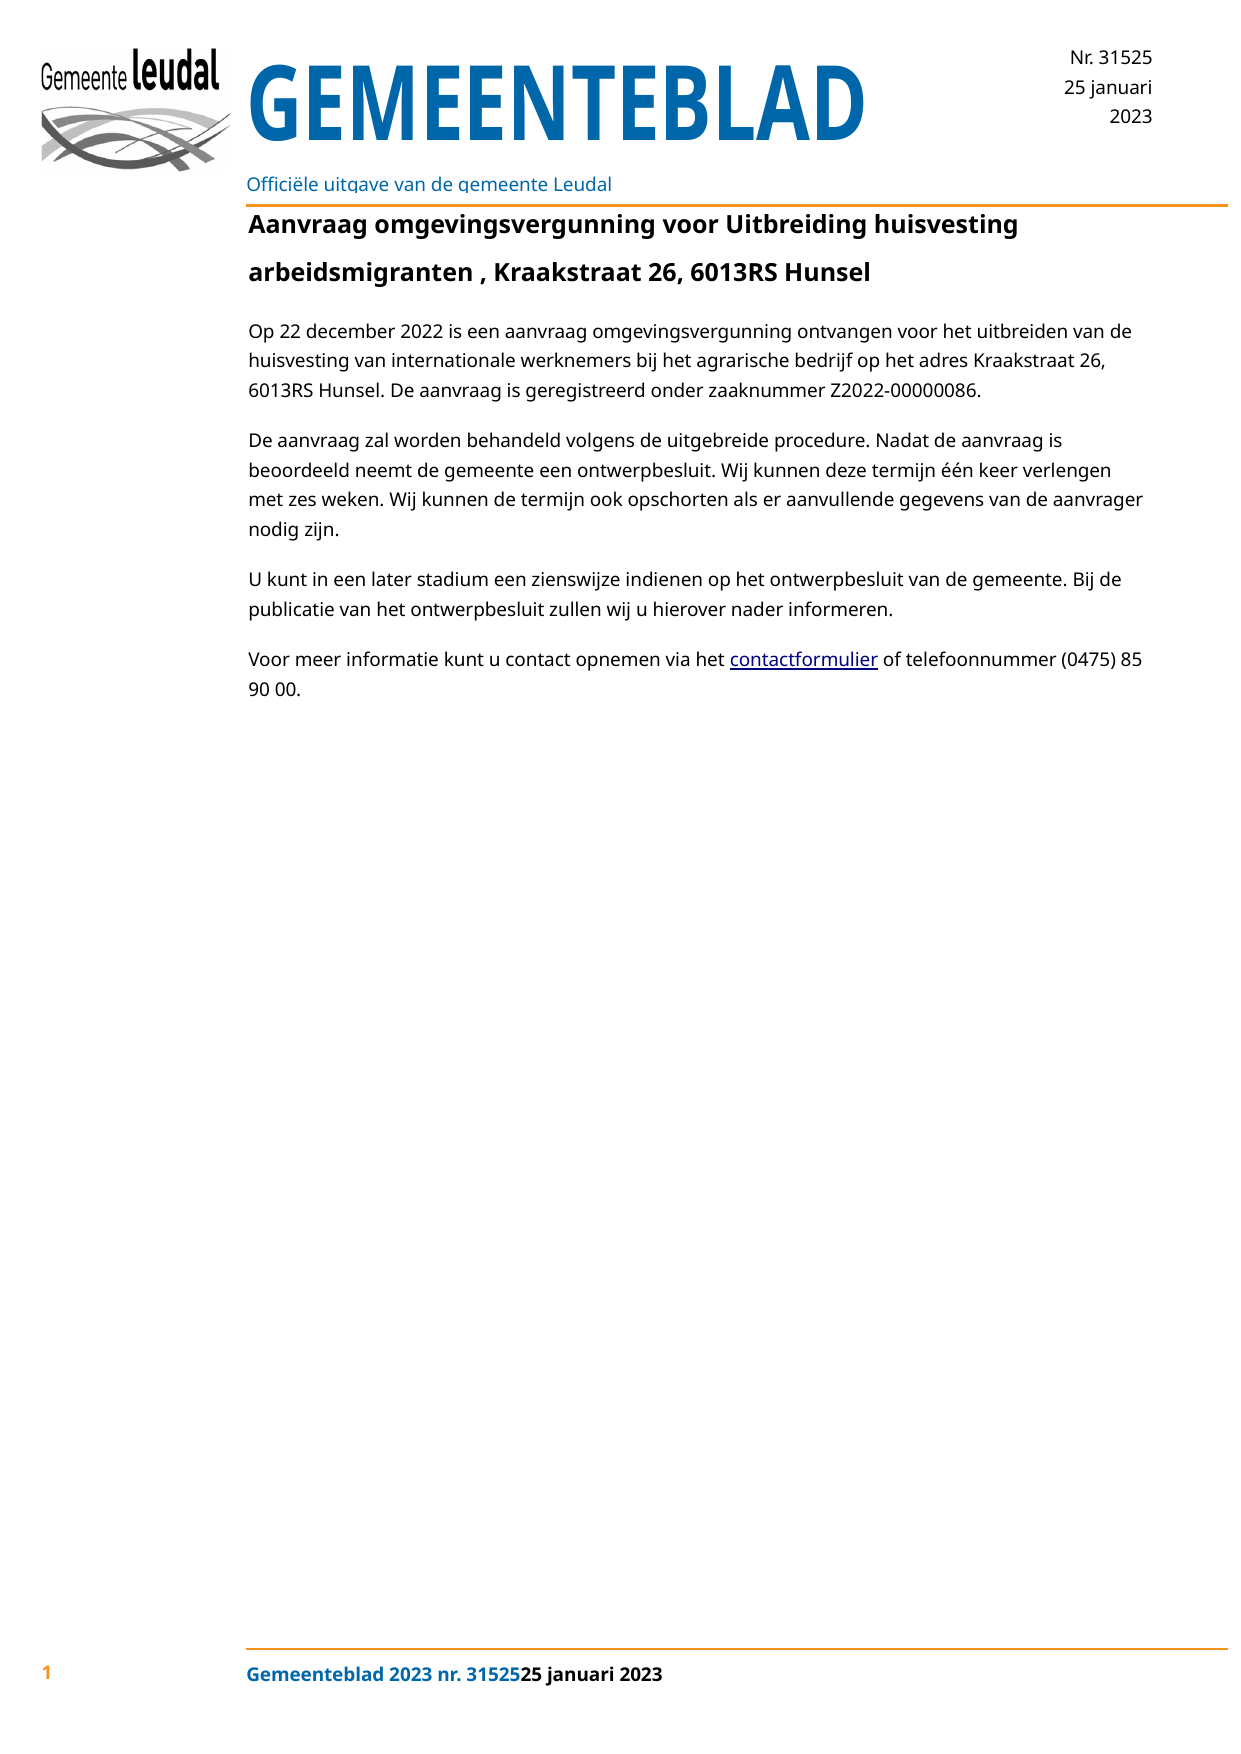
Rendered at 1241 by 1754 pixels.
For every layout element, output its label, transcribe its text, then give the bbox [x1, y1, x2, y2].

text Op 22 december 2022 is een aanvraag omgevingsvergunning ontvangen voor het uitbreiden van de huisvesting van internationale werknemers bij het agrarische bedrijf op het adres Kraakstraat 26, 6013RS Hunsel. De aanvraag is geregistreerd onder zaaknummer Z2022-00000086. [248, 318, 1152, 403]
text U kunt in een later stadium een zienswijze indienen op het ontwerpbesluit van de gemeente. Bij de publicatie van het ontwerpbesluit zullen wij u hierover nader informeren. [248, 567, 1152, 622]
picture [41, 47, 231, 172]
text Aanvraag omgevingsvergunning voor Uitbreiding huisvesting arbeidsmigranten , Kraakstraat 26, 6013RS Hunsel [248, 207, 1152, 288]
text De aanvraag zal worden behandeld volgens de uitgebreide procedure. Nadat de aanvraag is beoordeeld neemt de gemeente een ontwerpbesluit. Wij kunnen deze termijn één keer verlengen met zes weken. Wij kunnen de termijn ook opschorten als er aanvullende gegevens van de aanvrager nodig zijn. [248, 427, 1152, 542]
text Voor meer informatie kunt u contact opnemen via het contactformulier of telefoonnummer (0475) 85 90 00. [248, 647, 1152, 702]
